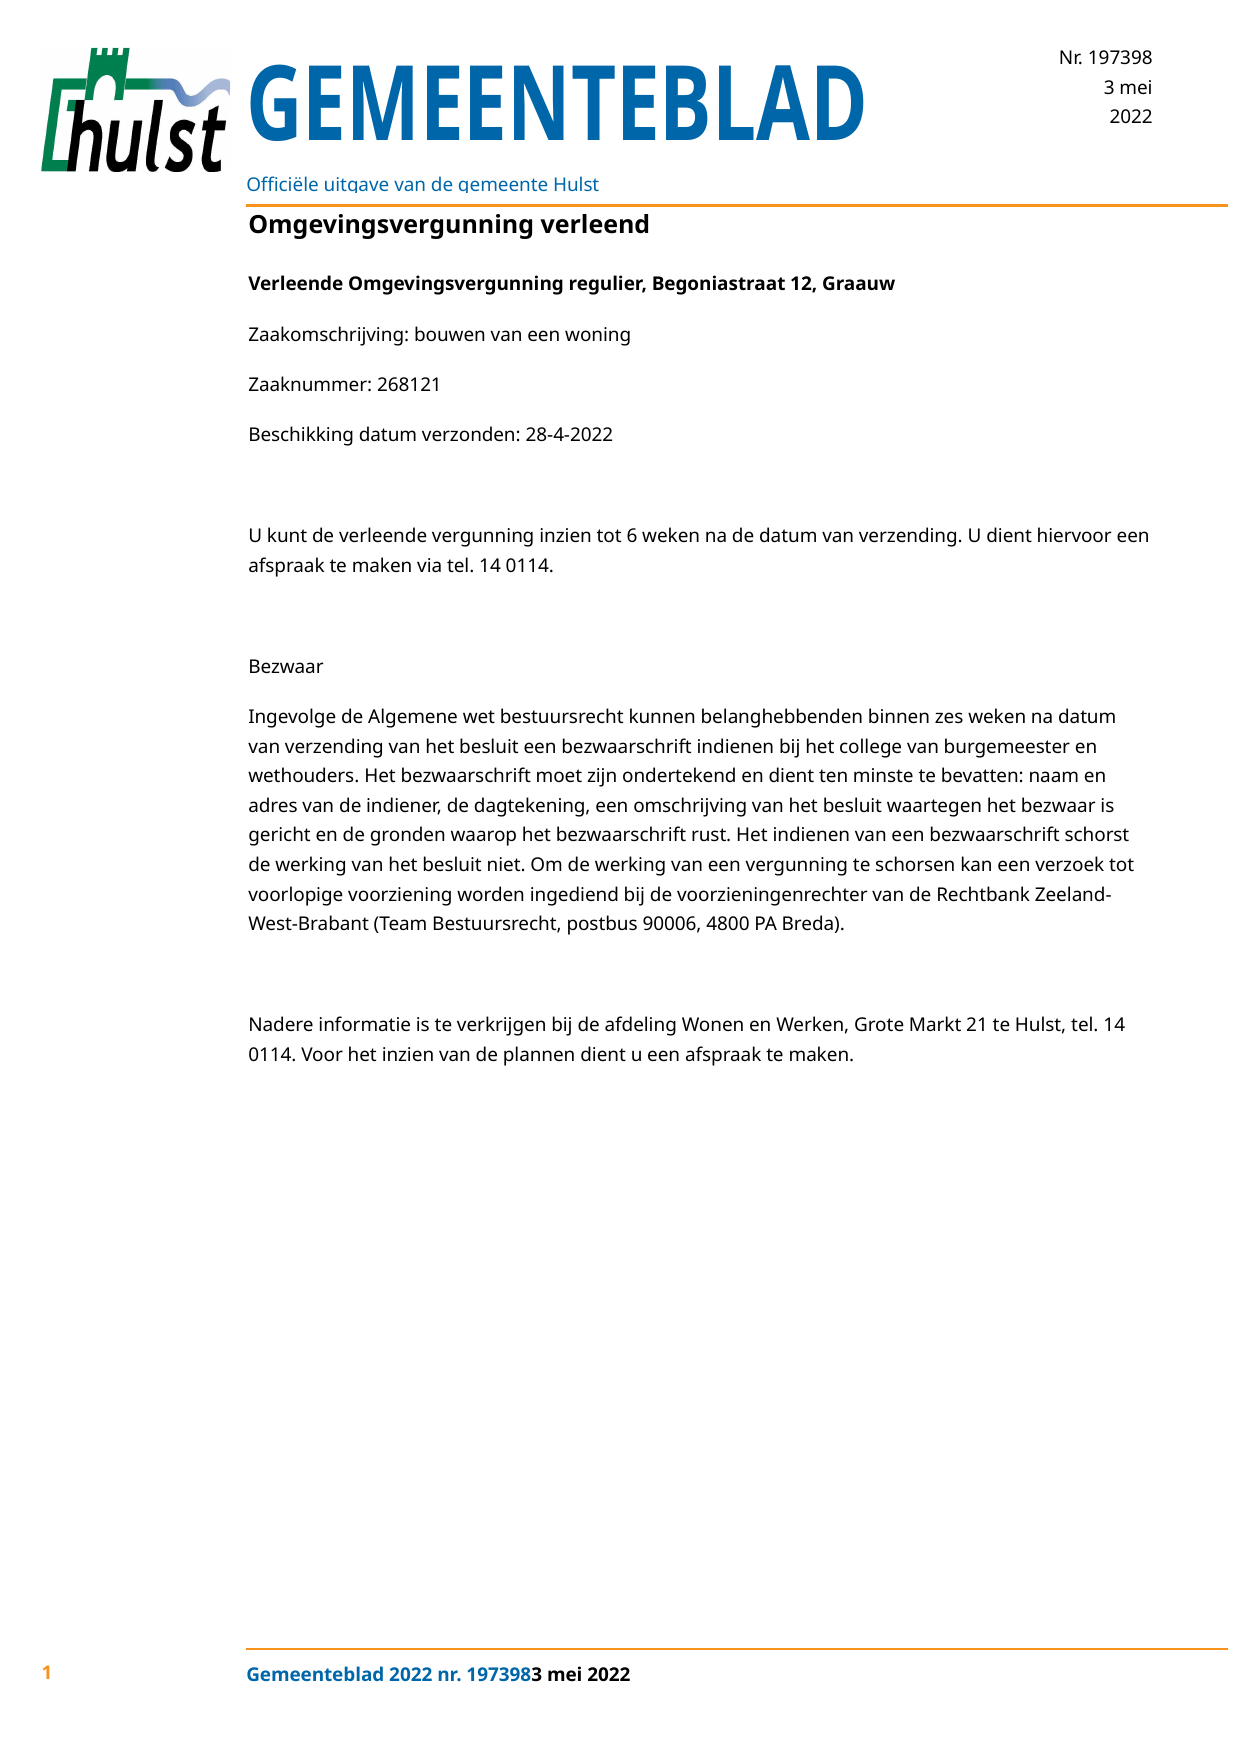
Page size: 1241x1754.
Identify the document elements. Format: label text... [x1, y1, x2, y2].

text Zaakomschrijving: bouwen van een woning [248, 321, 1152, 346]
text Zaaknummer: 268121 [248, 371, 1152, 397]
text U kunt de verleende vergunning inzien tot 6 weken na de datum van verzending. U dient hiervoor een afspraak te maken via tel. 14 0114. [248, 522, 1152, 578]
text Ingevolge de Algemene wet bestuursrecht kunnen belanghebbenden binnen zes weken na datum van verzending van het besluit een bezwaarschrift indienen bij het college van burgemeester en wethouders. Het bezwaarschrift moet zijn ondertekend en dient ten minste te bevatten: naam en adres van de indiener, de dagtekening, een omschrijving van het besluit waartegen het bezwaar is gericht en de gronden waarop het bezwaarschrift rust. Het indienen van een bezwaarschrift schorst de werking van het besluit niet. Om de werking van een vergunning te schorsen kan een verzoek tot voorlopige voorziening worden ingediend bij de voorzieningenrechter van de Rechtbank Zeeland-West-Brabant (Team Bestuursrecht, postbus 90006, 4800 PA Breda). [248, 703, 1152, 936]
text Beschikking datum verzonden: 28-4-2022 [248, 422, 1152, 447]
text Nadere informatie is te verkrijgen bij de afdeling Wonen en Werken, Grote Markt 21 te Hulst, tel. 14 0114. Voor het inzien van de plannen dient u een afspraak te maken. [248, 1011, 1152, 1066]
text Verleende Omgevingsvergunning regulier, Begoniastraat 12, Graauw [248, 270, 1152, 296]
text Bezwaar [248, 653, 1152, 678]
picture [41, 47, 231, 172]
text Omgevingsvergunning verleend [248, 207, 1152, 241]
